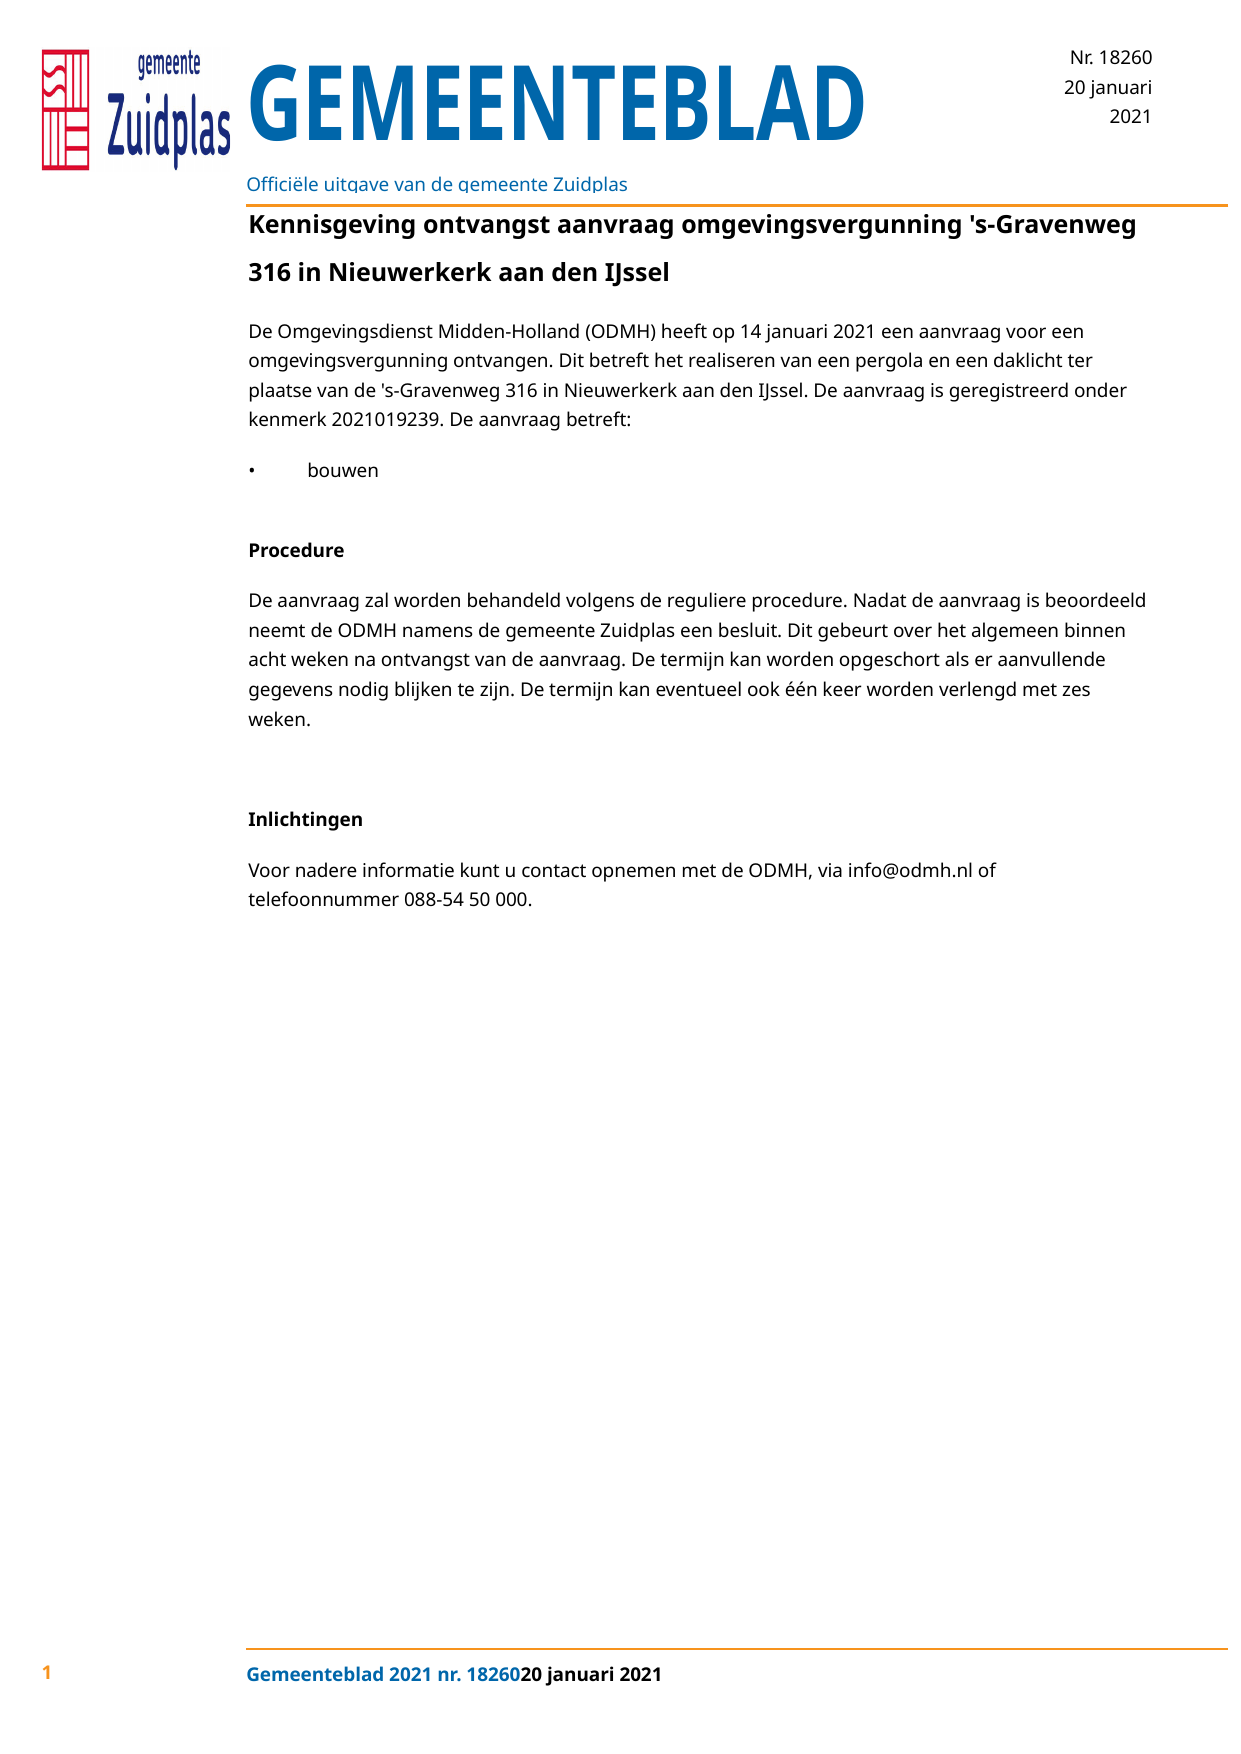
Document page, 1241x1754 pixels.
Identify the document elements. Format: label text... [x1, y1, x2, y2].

text Kennisgeving ontvangst aanvraag omgevingsvergunning 's-Gravenweg 316 in Nieuwerkerk aan den IJssel [248, 207, 1152, 288]
picture [41, 47, 231, 172]
text Procedure [248, 537, 1152, 563]
text Inlichtingen [248, 807, 1152, 832]
text De Omgevingsdienst Midden-Holland (ODMH) heeft op 14 januari 2021 een aanvraag voor een omgevingsvergunning ontvangen. Dit betreft het realiseren van een pergola en een daklicht ter plaatse van de 's-Gravenweg 316 in Nieuwerkerk aan den IJssel. De aanvraag is geregistreerd onder kenmerk 2021019239. De aanvraag betreft: [248, 318, 1152, 432]
text De aanvraag zal worden behandeld volgens de reguliere procedure. Nadat de aanvraag is beoordeeld neemt de ODMH namens de gemeente Zuidplas een besluit. Dit gebeurt over het algemeen binnen acht weken na ontvangst van de aanvraag. De termijn kan worden opgeschort als er aanvullende gegevens nodig blijken te zijn. De termijn kan eventueel ook één keer worden verlengd met zes weken. [248, 587, 1152, 732]
text Voor nadere informatie kunt u contact opnemen met de ODMH, via info@odmh.nl of telefoonnummer 088-54 50 000. [248, 857, 1152, 912]
list bouwen [248, 457, 1152, 483]
